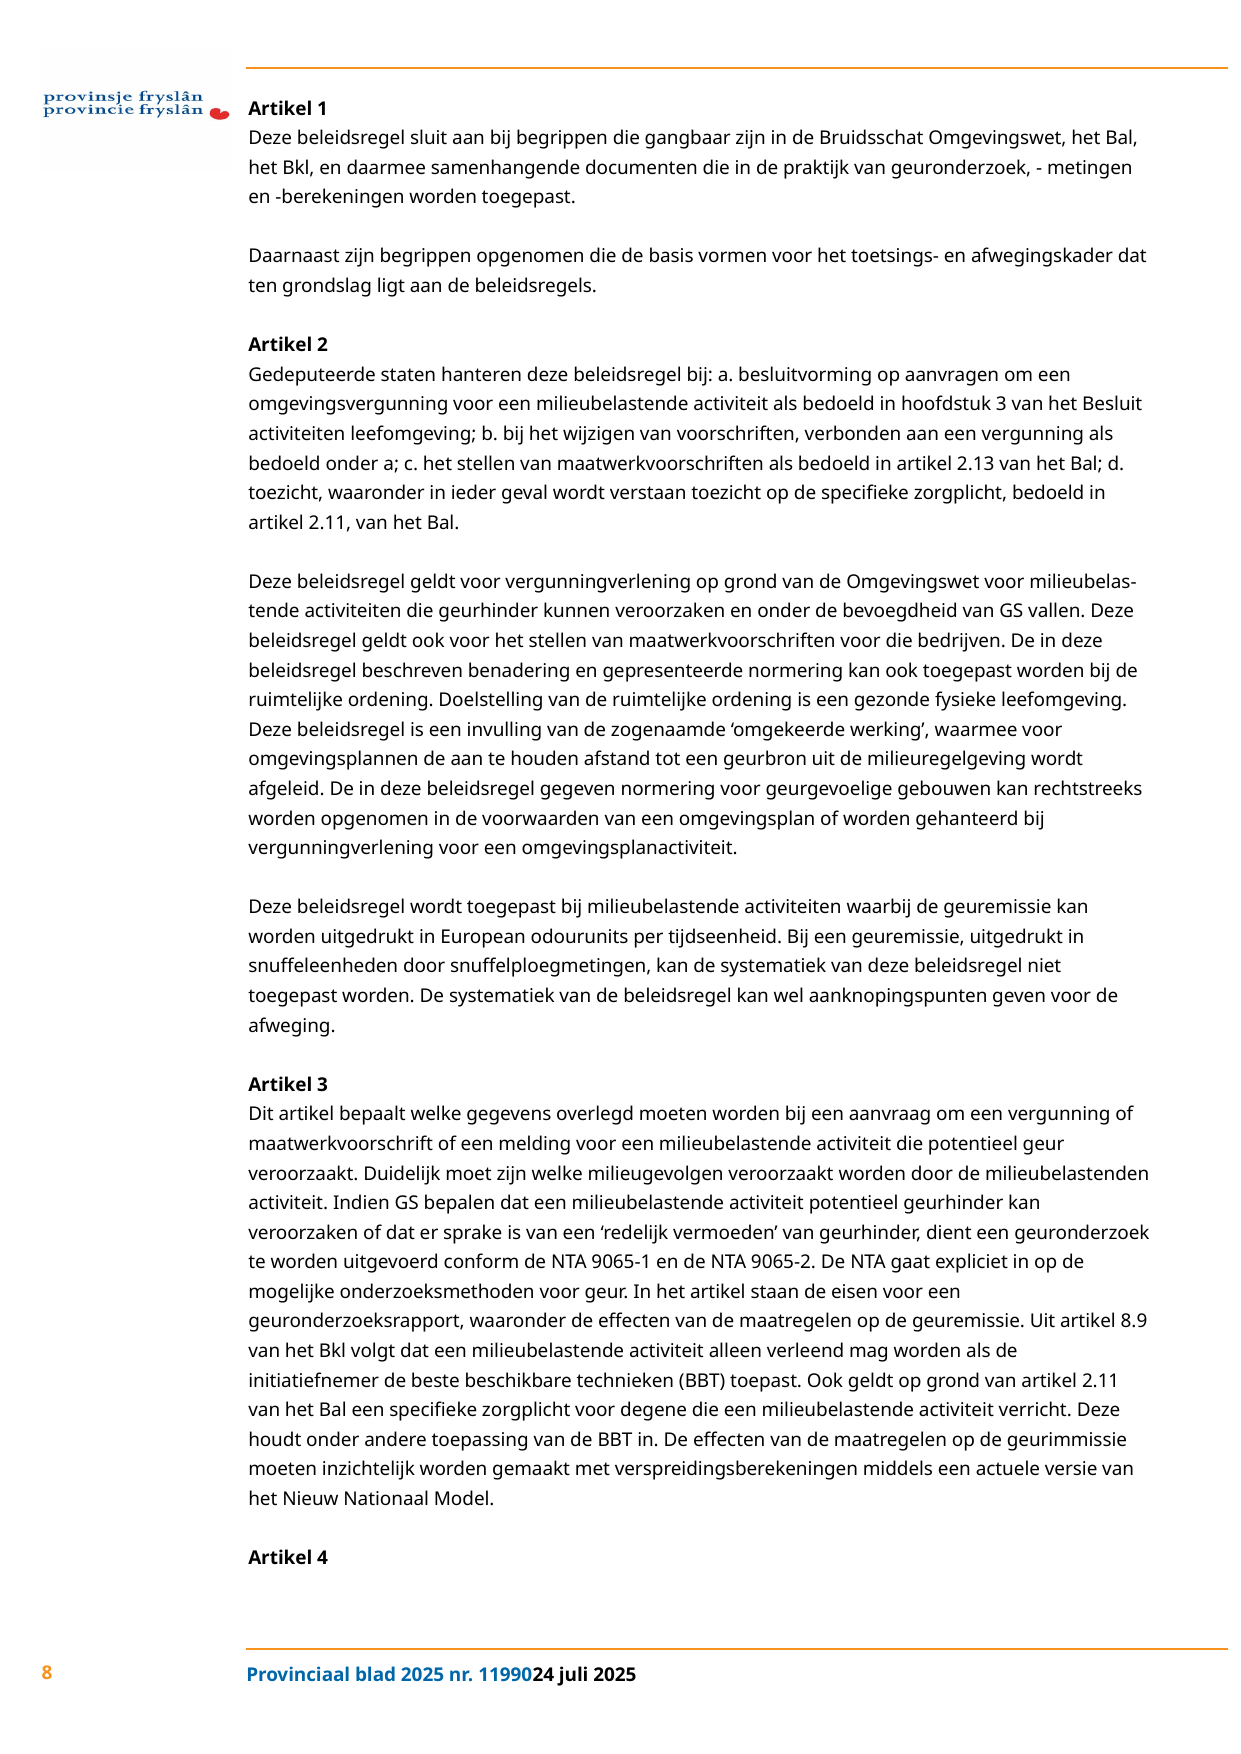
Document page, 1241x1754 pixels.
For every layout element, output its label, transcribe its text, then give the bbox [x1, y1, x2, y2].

text Deze beleidsregel wordt toegepast bij milieubelastende activiteiten waarbij de geuremissie kan worden uitgedrukt in European odourunits per tijdseenheid. Bij een geuremissie, uitgedrukt in snuffeleenheden door snuffelploegmetingen, kan de systematiek van deze beleidsregel niet toegepast worden. De systematiek van de beleidsregel kan wel aanknopingspunten geven voor de afweging. [248, 893, 1152, 1038]
picture [41, 47, 231, 172]
text Deze beleidsregel geldt voor vergunningverlening op grond van de Omgevingswet voor milieubelas- tende activiteiten die geurhinder kunnen veroorzaken en onder de bevoegdheid van GS vallen. Deze beleidsregel geldt ook voor het stellen van maatwerkvoorschriften voor die bedrijven. De in deze beleidsregel beschreven benadering en gepresenteerde normering kan ook toegepast worden bij de ruimtelijke ordening. Doelstelling van de ruimtelijke ordening is een gezonde fysieke leefomgeving. Deze beleidsregel is een invulling van de zogenaamde ‘omgekeerde werking’, waarmee voor omgevingsplannen de aan te houden afstand tot een geurbron uit de milieuregelgeving wordt afgeleid. De in deze beleidsregel gegeven normering voor geurgevoelige gebouwen kan rechtstreeks worden opgenomen in de voorwaarden van een omgevingsplan of worden gehanteerd bij vergunningverlening voor een omgevingsplanactiviteit. [248, 568, 1152, 860]
text Dit artikel bepaalt welke gegevens overlegd moeten worden bij een aanvraag om een vergunning of maatwerkvoorschrift of een melding voor een milieubelastende activiteit die potentieel geur veroorzaakt. Duidelijk moet zijn welke milieugevolgen veroorzaakt worden door de milieubelastenden activiteit. Indien GS bepalen dat een milieubelastende activiteit potentieel geurhinder kan veroorzaken of dat er sprake is van een ‘redelijk vermoeden’ van geurhinder, dient een geuronderzoek te worden uitgevoerd conform de NTA 9065-1 en de NTA 9065-2. De NTA gaat expliciet in op de mogelijke onderzoeksmethoden voor geur. In het artikel staan de eisen voor een geuronderzoeksrapport, waaronder de effecten van de maatregelen op de geuremissie. Uit artikel 8.9 van het Bkl volgt dat een milieubelastende activiteit alleen verleend mag worden als de initiatiefnemer de beste beschikbare technieken (BBT) toepast. Ook geldt op grond van artikel 2.11 van het Bal een specifieke zorgplicht voor degene die een milieubelastende activiteit verricht. Deze houdt onder andere toepassing van de BBT in. De effecten van de maatregelen op de geurimmissie moeten inzichtelijk worden gemaakt met verspreidingsberekeningen middels een actuele versie van het Nieuw Nationaal Model. [248, 1101, 1152, 1511]
text Daarnaast zijn begrippen opgenomen die de basis vormen voor het toetsings- en afwegingskader dat ten grondslag ligt aan de beleidsregels. [248, 243, 1152, 298]
text Artikel 1 [248, 95, 1152, 121]
text Deze beleidsregel sluit aan bij begrippen die gangbaar zijn in de Bruidsschat Omgevingswet, het Bal, het Bkl, en daarmee samenhangende documenten die in de praktijk van geuronderzoek, - metingen en -berekeningen worden toegepast. [248, 124, 1152, 209]
text Artikel 4 [248, 1544, 1152, 1570]
text Artikel 2 [248, 331, 1152, 357]
text Artikel 3 [248, 1071, 1152, 1097]
text Gedeputeerde staten hanteren deze beleidsregel bij: a. besluitvorming op aanvragen om een omgevingsvergunning voor een milieubelastende activiteit als bedoeld in hoofdstuk 3 van het Besluit activiteiten leefomgeving; b. bij het wijzigen van voorschriften, verbonden aan een vergunning als bedoeld onder a; c. het stellen van maatwerkvoorschriften als bedoeld in artikel 2.13 van het Bal; d. toezicht, waaronder in ieder geval wordt verstaan toezicht op de specifieke zorgplicht, bedoeld in artikel 2.11, van het Bal. [248, 361, 1152, 535]
